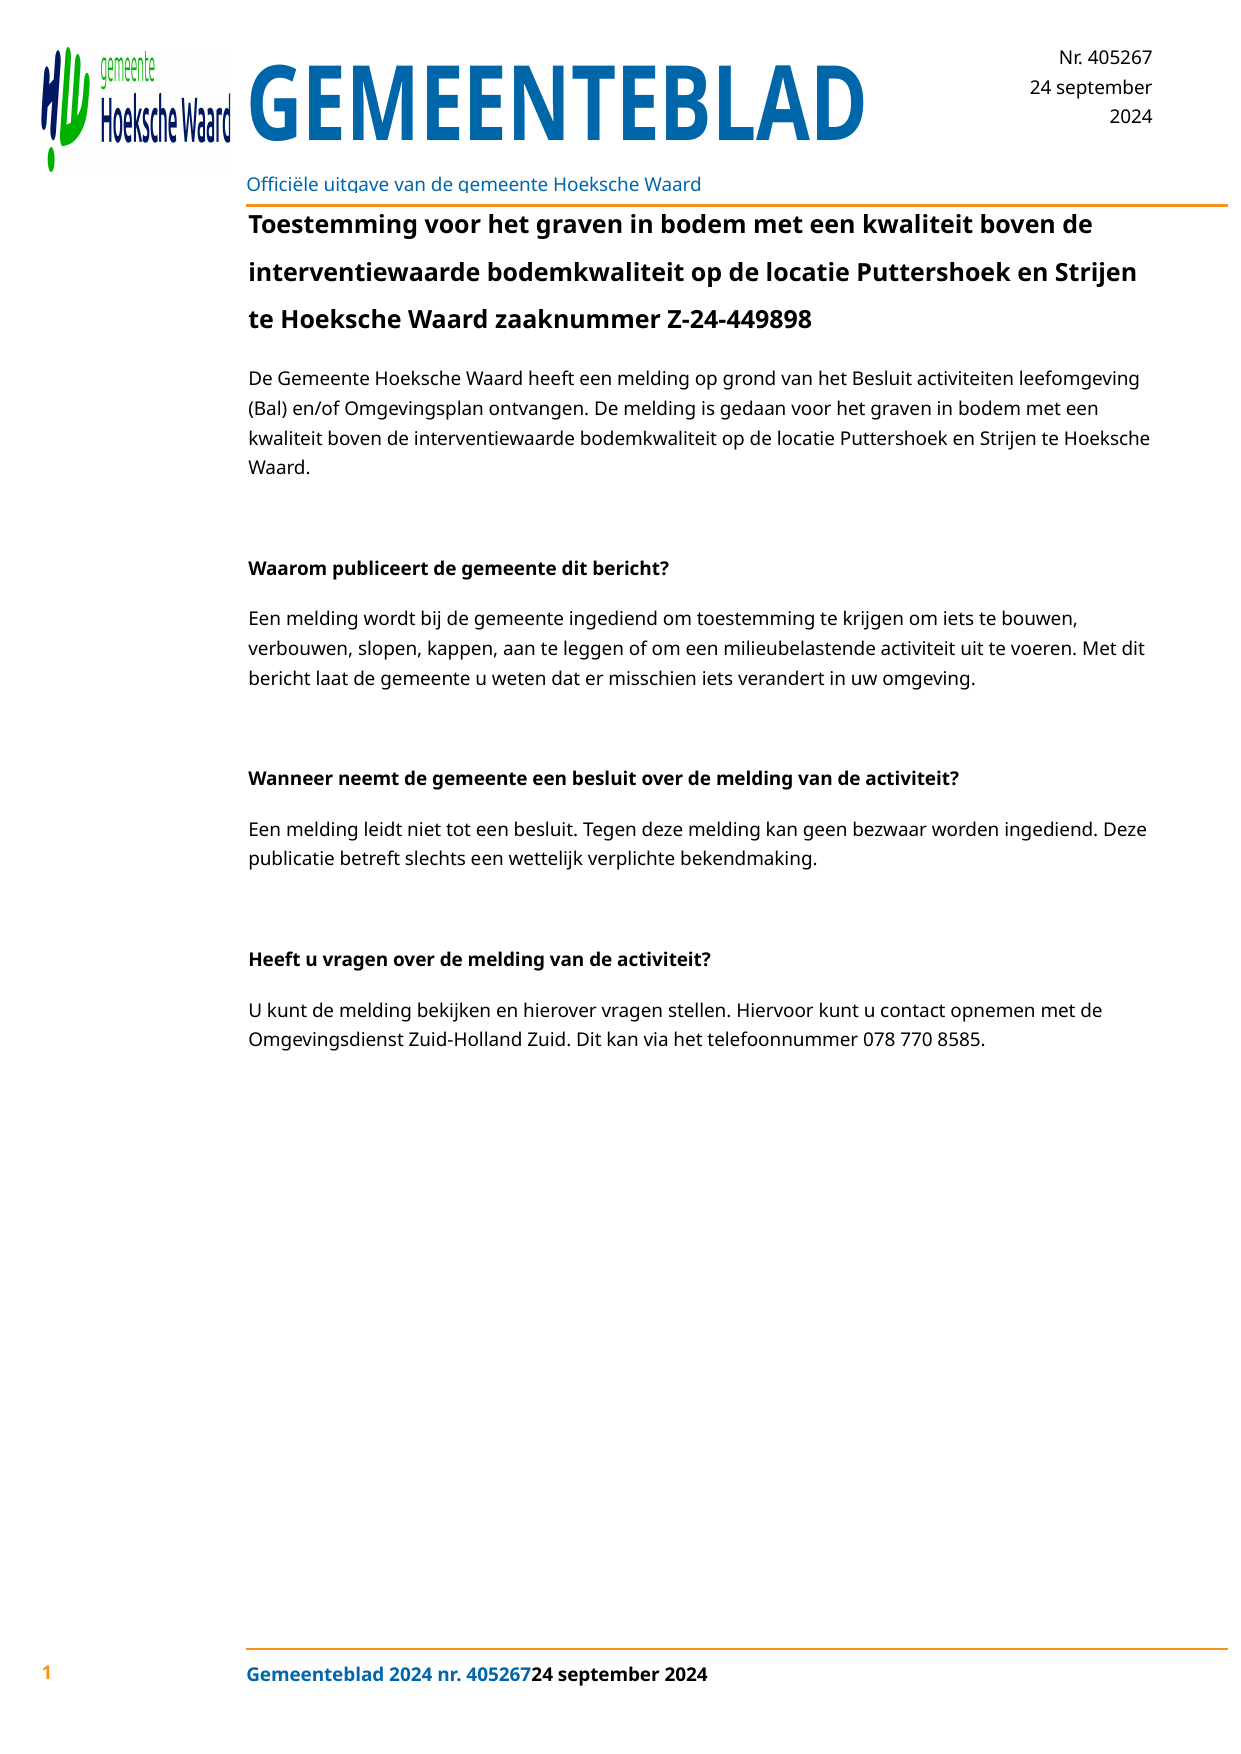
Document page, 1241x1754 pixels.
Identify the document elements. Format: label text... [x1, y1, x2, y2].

text U kunt de melding bekijken en hierover vragen stellen. Hiervoor kunt u contact opnemen met de Omgevingsdienst Zuid-Holland Zuid. Dit kan via het telefoonnummer 078 770 8585. [248, 997, 1152, 1052]
text De Gemeente Hoeksche Waard heeft een melding op grond van het Besluit activiteiten leefomgeving (Bal) en/of Omgevingsplan ontvangen. De melding is gedaan voor het graven in bodem met een kwaliteit boven de interventiewaarde bodemkwaliteit op de locatie Puttershoek en Strijen te Hoeksche Waard. [248, 366, 1152, 480]
text Toestemming voor het graven in bodem met een kwaliteit boven de interventiewaarde bodemkwaliteit op de locatie Puttershoek en Strijen te Hoeksche Waard zaaknummer Z-24-449898 [248, 207, 1152, 336]
text Heeft u vragen over de melding van de activiteit? [248, 946, 1152, 972]
text Waarom publiceert de gemeente dit bericht? [248, 555, 1152, 581]
text Wanneer neemt de gemeente een besluit over de melding van de activiteit? [248, 766, 1152, 791]
text Een melding wordt bij de gemeente ingediend om toestemming te krijgen om iets te bouwen, verbouwen, slopen, kappen, aan te leggen of om een milieubelastende activiteit uit te voeren. Met dit bericht laat de gemeente u weten dat er misschien iets verandert in uw omgeving. [248, 606, 1152, 690]
picture [41, 47, 231, 172]
text Een melding leidt niet tot een besluit. Tegen deze melding kan geen bezwaar worden ingediend. Deze publicatie betreft slechts een wettelijk verplichte bekendmaking. [248, 816, 1152, 871]
